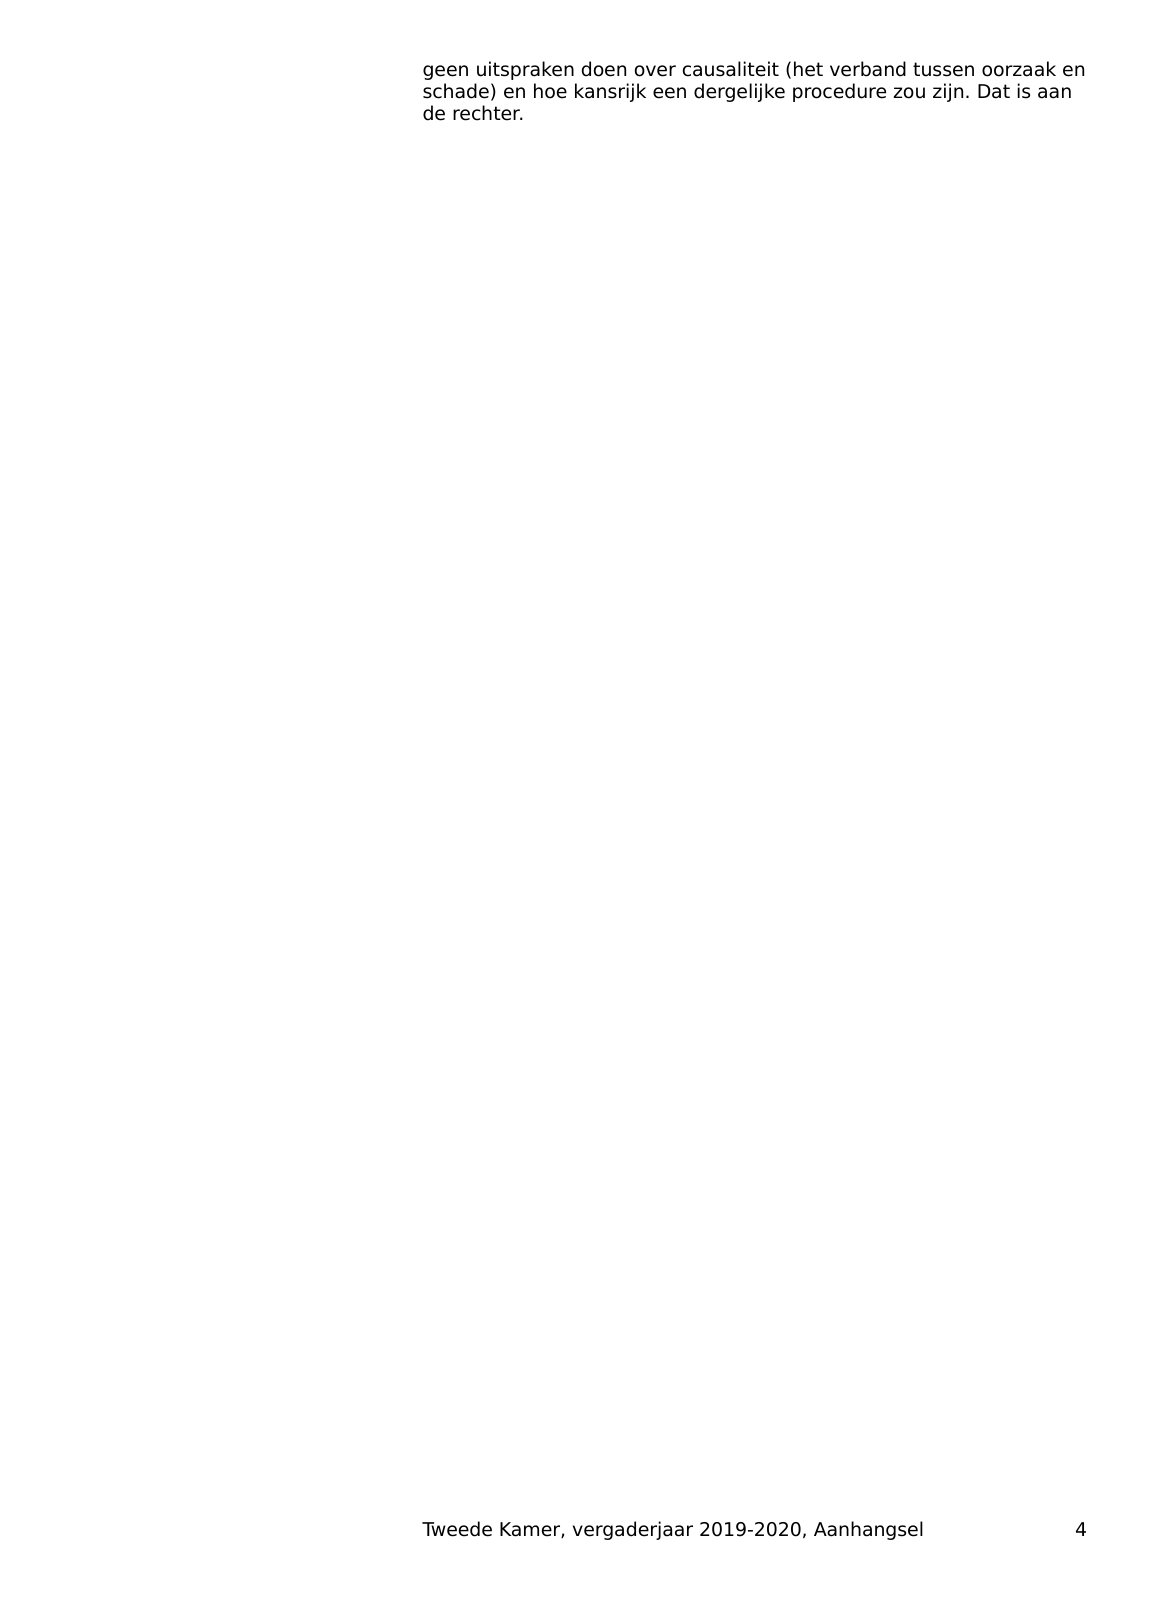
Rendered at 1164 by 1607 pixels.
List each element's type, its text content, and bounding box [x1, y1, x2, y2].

text geen uitspraken doen over causaliteit (het verband tussen oorzaak en schade) en hoe kansrijk een dergelijke procedure zou zijn. Dat is aan de rechter. [422, 59, 1087, 125]
